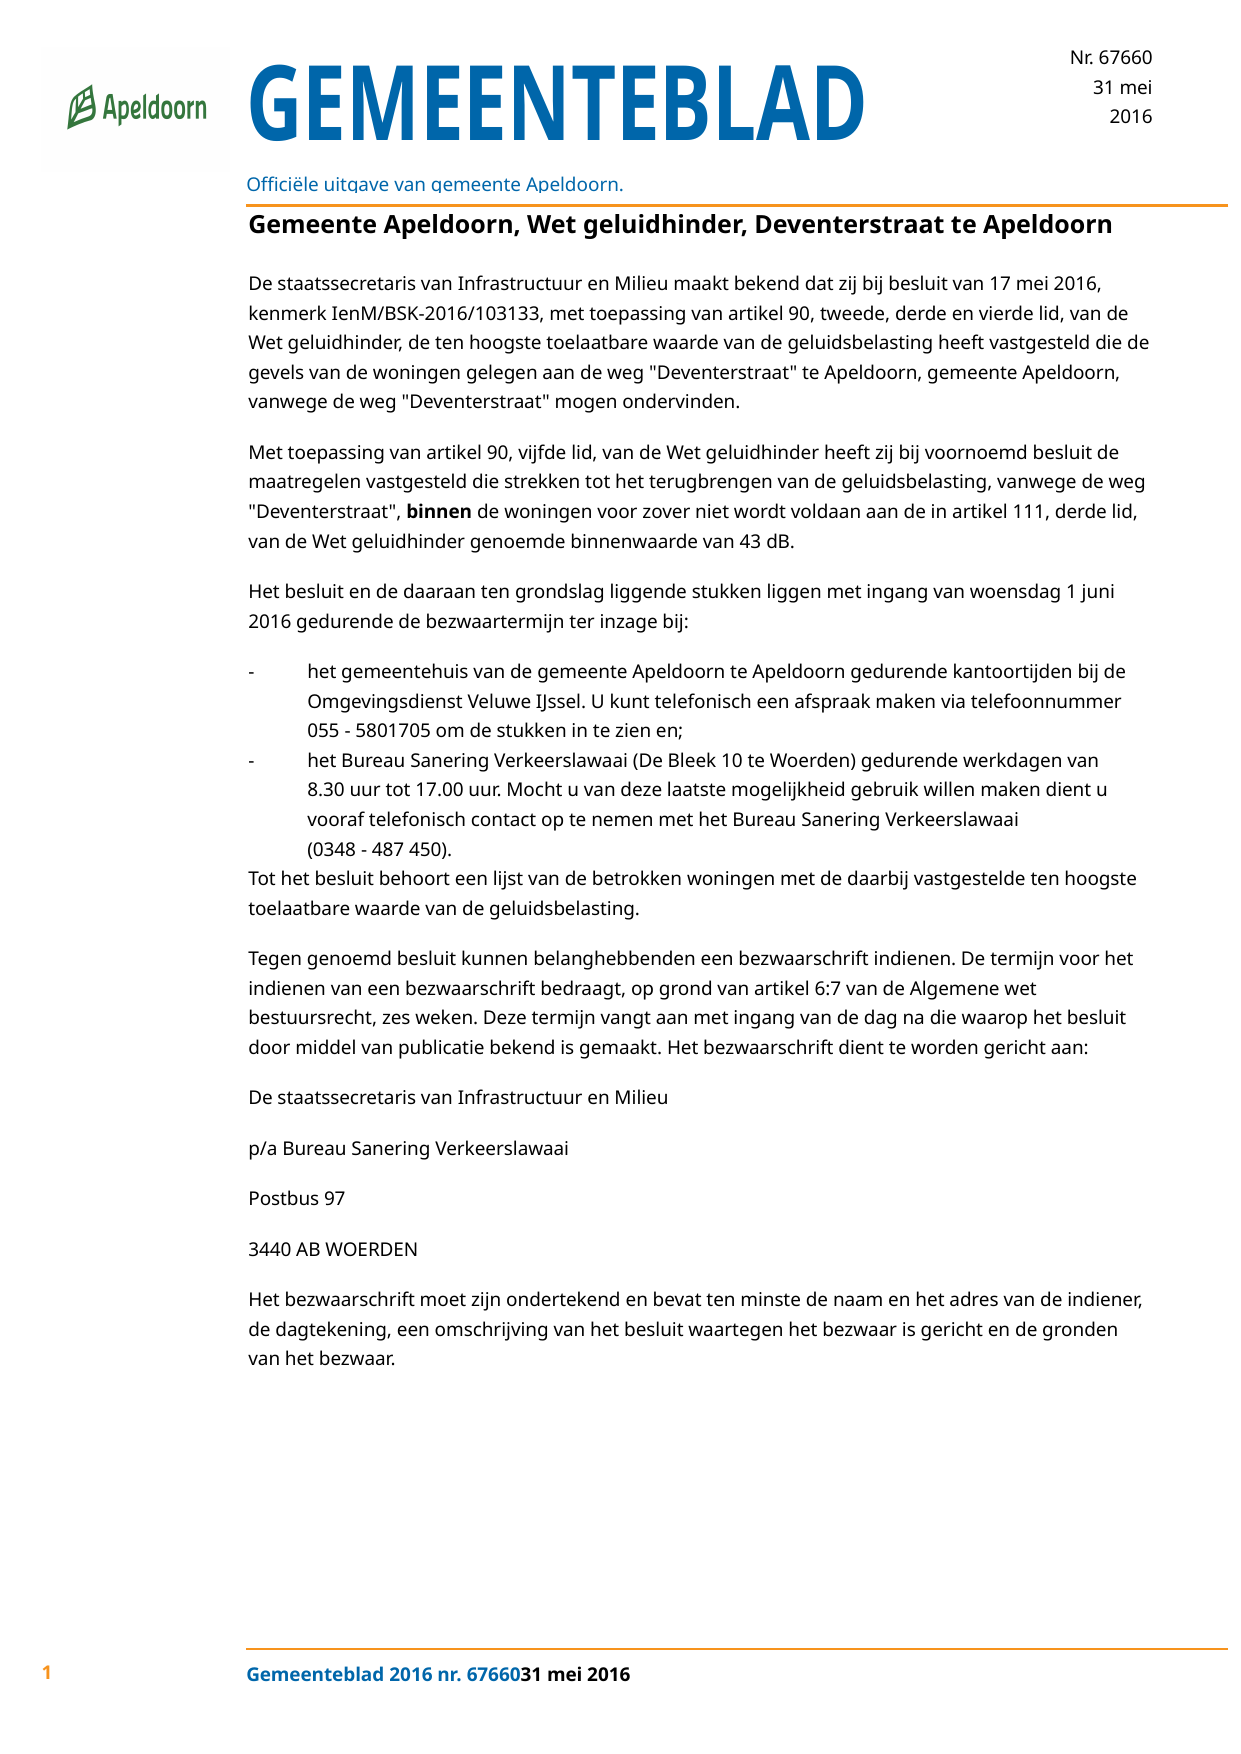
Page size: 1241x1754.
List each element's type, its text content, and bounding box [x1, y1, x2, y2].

text Het besluit en de daaraan ten grondslag liggende stukken liggen met ingang van woensdag 1 juni 2016 gedurende de bezwaartermijn ter inzage bij: [248, 578, 1152, 633]
text Met toepassing van artikel 90, vijfde lid, van de Wet geluidhinder heeft zij bij voornoemd besluit de maatregelen vastgesteld die strekken tot het terugbrengen van de geluidsbelasting, vanwege de weg "Deventerstraat", binnen de woningen voor zover niet wordt voldaan aan de in artikel 111, derde lid, van de Wet geluidhinder genoemde binnenwaarde van 43 dB. [248, 439, 1152, 553]
picture [41, 47, 231, 172]
text Gemeente Apeldoorn, Wet geluidhinder, Deventerstraat te Apeldoorn [248, 207, 1152, 241]
text Tot het besluit behoort een lijst van de betrokken woningen met de daarbij vastgestelde ten hoogste toelaatbare waarde van de geluidsbelasting. [248, 865, 1152, 921]
list het gemeentehuis van de gemeente Apeldoorn te Apeldoorn gedurende kantoortijden bij de Omgevingsdienst Veluwe IJssel. U kunt telefonisch een afspraak maken via telefoonnummer 055 - 5801705 om de stukken in te zien en; [248, 658, 1152, 743]
text Tegen genoemd besluit kunnen belanghebbenden een bezwaarschrift indienen. De termijn voor het indienen van een bezwaarschrift bedraagt, op grond van artikel 6:7 van de Algemene wet bestuursrecht, zes weken. Deze termijn vangt aan met ingang van de dag na die waarop het besluit door middel van publicatie bekend is gemaakt. Het bezwaarschrift dient te worden gericht aan: [248, 945, 1152, 1060]
text Postbus 97 [248, 1185, 1152, 1211]
text De staatssecretaris van Infrastructuur en Milieu maakt bekend dat zij bij besluit van 17 mei 2016, kenmerk IenM/BSK-2016/103133, met toepassing van artikel 90, tweede, derde en vierde lid, van de Wet geluidhinder, de ten hoogste toelaatbare waarde van de geluidsbelasting heeft vastgesteld die de gevels van de woningen gelegen aan de weg "Deventerstraat" te Apeldoorn, gemeente Apeldoorn, vanwege de weg "Deventerstraat" mogen ondervinden. [248, 270, 1152, 414]
text Het bezwaarschrift moet zijn ondertekend en bevat ten minste de naam en het adres van de indiener, de dagtekening, een omschrijving van het besluit waartegen het bezwaar is gericht en de gronden van het bezwaar. [248, 1286, 1152, 1371]
text p/a Bureau Sanering Verkeerslawaai [248, 1135, 1152, 1161]
text De staatssecretaris van Infrastructuur en Milieu [248, 1084, 1152, 1110]
list het Bureau Sanering Verkeerslawaai (De Bleek 10 te Woerden) gedurende werkdagen van 8.30 uur tot 17.00 uur. Mocht u van deze laatste mogelijkheid gebruik willen maken dient u vooraf telefonisch contact op te nemen met het Bureau Sanering Verkeerslawaai (0348 - 487 450). [248, 747, 1152, 861]
text 3440 AB WOERDEN [248, 1236, 1152, 1261]
